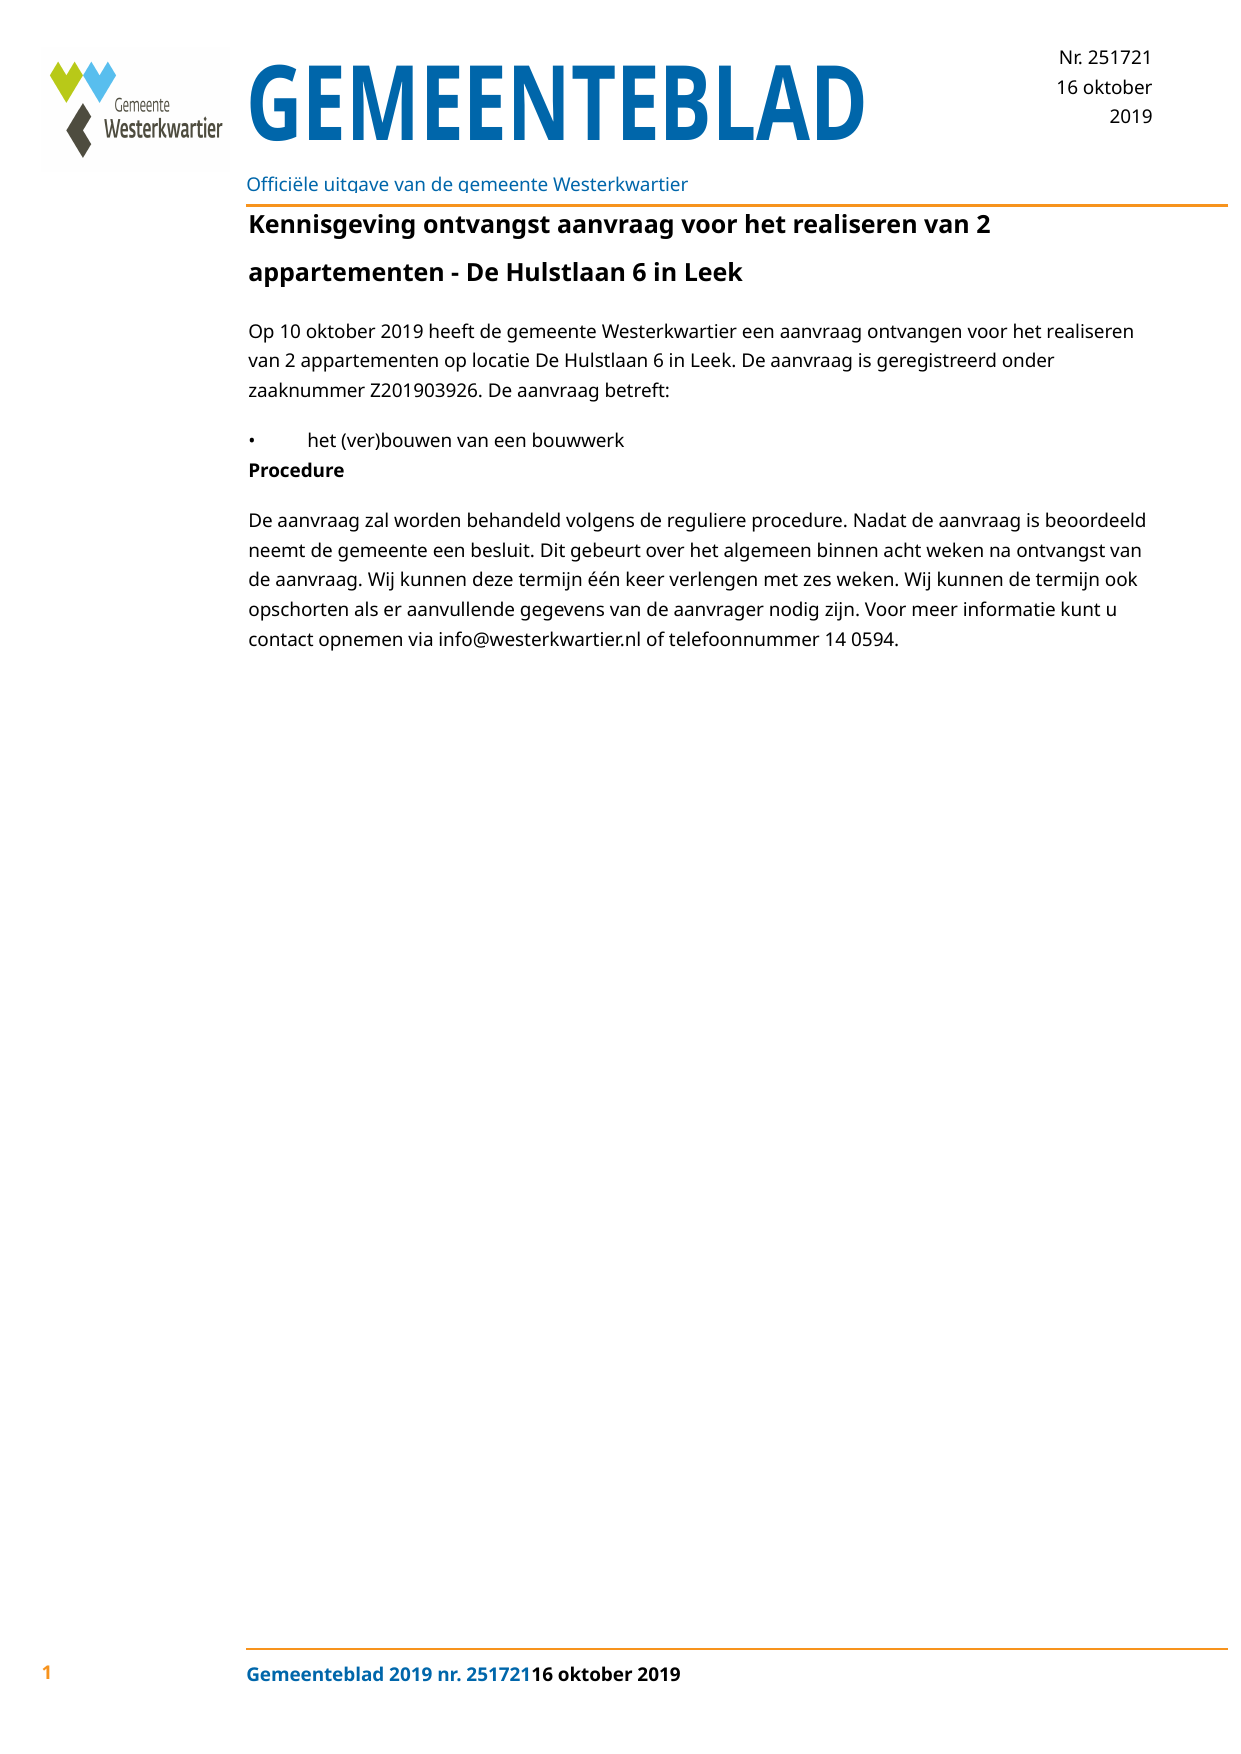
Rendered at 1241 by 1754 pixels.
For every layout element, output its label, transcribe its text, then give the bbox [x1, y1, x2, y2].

text De aanvraag zal worden behandeld volgens de reguliere procedure. Nadat de aanvraag is beoordeeld neemt de gemeente een besluit. Dit gebeurt over het algemeen binnen acht weken na ontvangst van de aanvraag. Wij kunnen deze termijn één keer verlengen met zes weken. Wij kunnen de termijn ook opschorten als er aanvullende gegevens van de aanvrager nodig zijn. Voor meer informatie kunt u contact opnemen via info@westerkwartier.nl of telefoonnummer 14 0594. [248, 507, 1152, 652]
text Procedure [248, 457, 1152, 483]
text Op 10 oktober 2019 heeft de gemeente Westerkwartier een aanvraag ontvangen voor het realiseren van 2 appartementen op locatie De Hulstlaan 6 in Leek. De aanvraag is geregistreerd onder zaaknummer Z201903926. De aanvraag betreft: [248, 318, 1152, 403]
text Kennisgeving ontvangst aanvraag voor het realiseren van 2 appartementen - De Hulstlaan 6 in Leek [248, 207, 1152, 288]
list het (ver)bouwen van een bouwwerk [248, 427, 1152, 453]
picture [41, 47, 231, 172]
